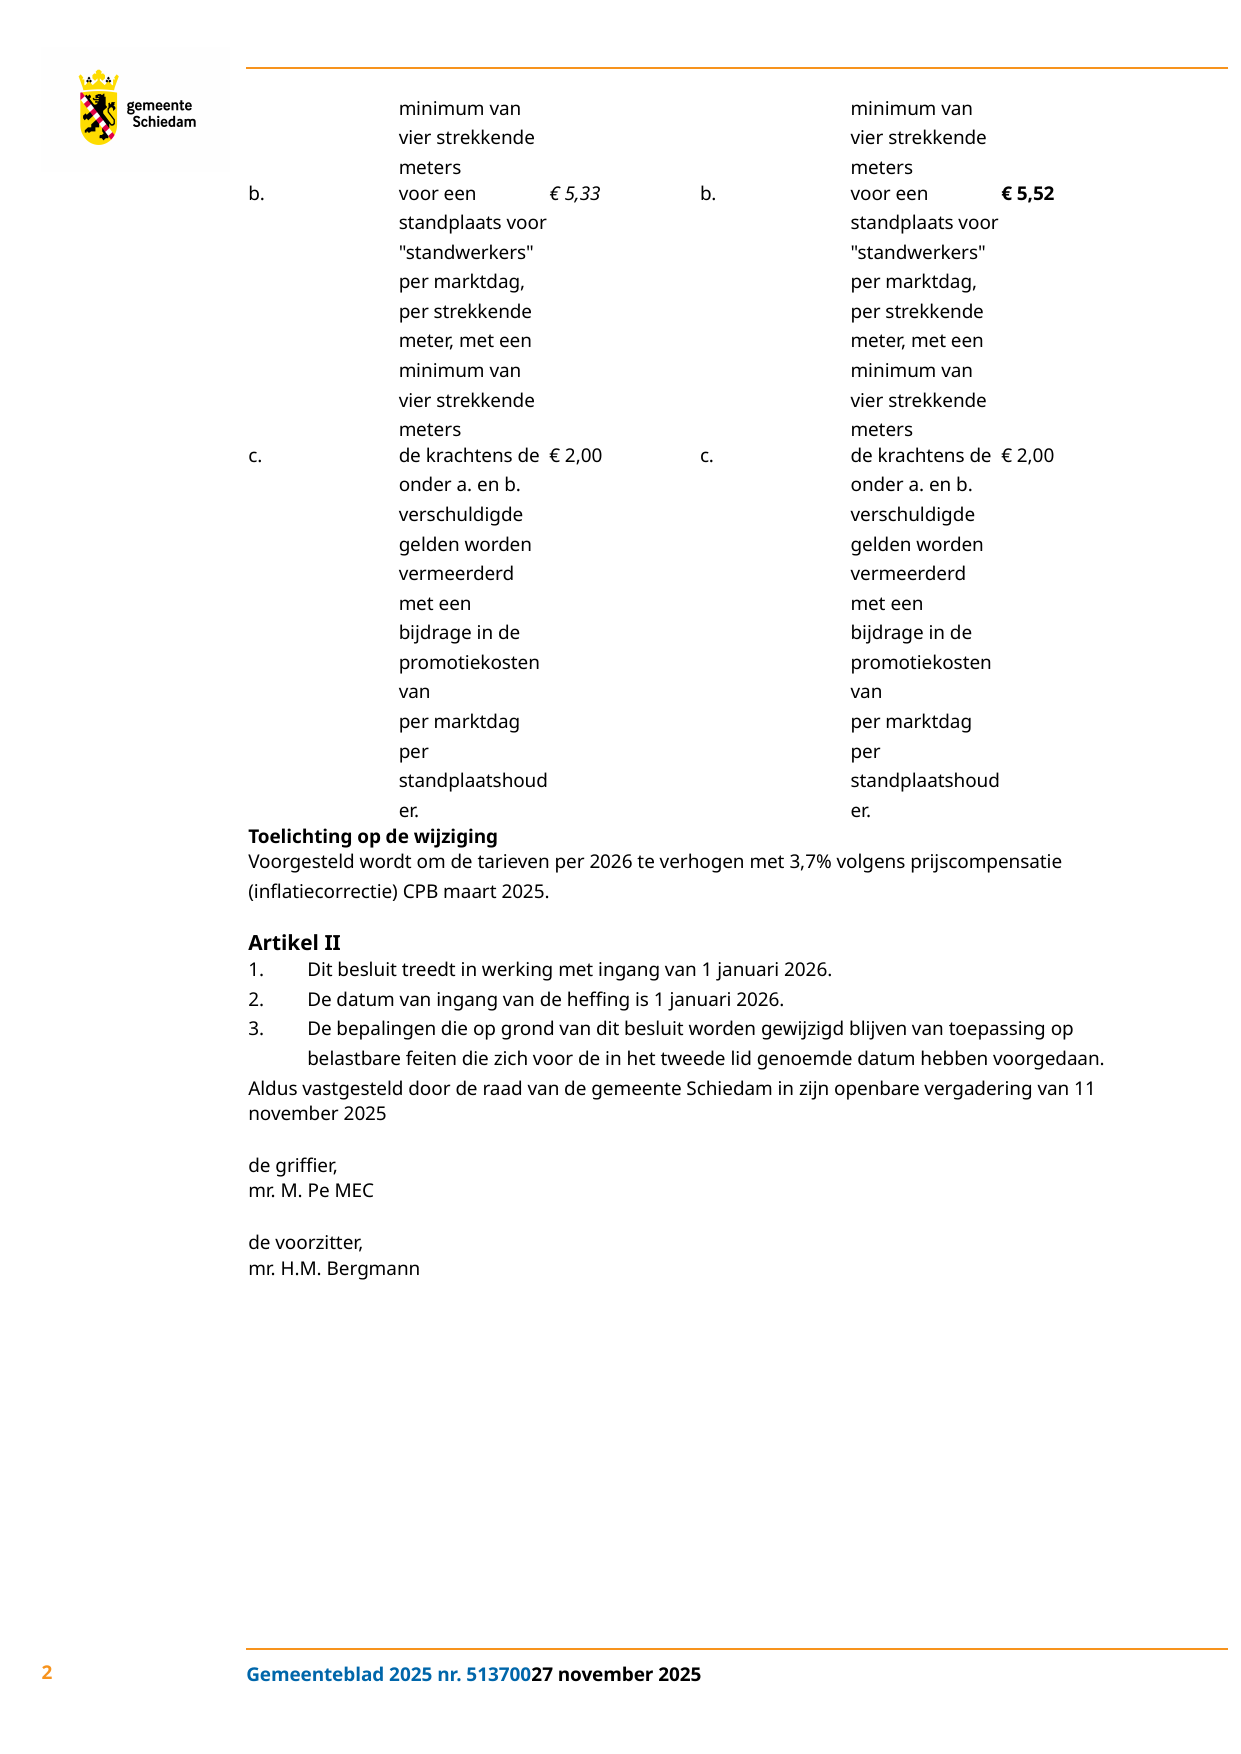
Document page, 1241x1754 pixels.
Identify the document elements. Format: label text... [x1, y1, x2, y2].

table_cell € 5,33 [549, 180, 700, 442]
table_cell minimum van vier strekkende meters [399, 95, 549, 180]
table_cell voor een standplaats voor "standwerkers" per marktdag, per strekkende meter, met een minimum van vier strekkende meters [399, 180, 549, 442]
table_cell € 2,00 [549, 442, 700, 823]
table_cell € 2,00 [1001, 442, 1152, 823]
table_cell de krachtens de onder a. en b. verschuldigde gelden worden vermeerderd met een bijdrage in de promotiekosten van per marktdag per standplaatshouder. [399, 442, 549, 823]
text mr. M. Pe MEC [248, 1178, 1152, 1203]
table_cell Toelichting op de wijziging [248, 823, 1152, 848]
list De bepalingen die op grond van dit besluit worden gewijzigd blijven van toepassing op belastbare feiten die zich voor de in het tweede lid genoemde datum hebben voorgedaan. [248, 1016, 1152, 1071]
table_cell [549, 95, 700, 180]
table_cell € 5,52 [1001, 180, 1152, 442]
text de voorzitter, [248, 1229, 1152, 1255]
table_cell [700, 95, 850, 180]
text de griffier, [248, 1152, 1152, 1178]
text mr. H.M. Bergmann [248, 1255, 1152, 1281]
table_cell voor een standplaats voor "standwerkers" per marktdag, per strekkende meter, met een minimum van vier strekkende meters [850, 180, 1001, 442]
picture [41, 47, 231, 172]
table_cell b. [248, 180, 398, 442]
table_cell [1001, 95, 1152, 180]
list De datum van ingang van de heffing is 1 januari 2026. [248, 986, 1152, 1012]
table_cell de krachtens de onder a. en b. verschuldigde gelden worden vermeerderd met een bijdrage in de promotiekosten van per marktdag per standplaatshouder. [850, 442, 1001, 823]
table_cell c. [248, 442, 398, 823]
list Dit besluit treedt in werking met ingang van 1 januari 2026. [248, 956, 1152, 982]
text Artikel II [248, 928, 1152, 956]
table_cell minimum van vier strekkende meters [850, 95, 1001, 180]
table_cell [248, 95, 398, 180]
table_cell Voorgesteld wordt om de tarieven per 2026 te verhogen met 3,7% volgens prijscompensatie (inflatiecorrectie) CPB maart 2025. [248, 849, 1152, 904]
text Aldus vastgesteld door de raad van de gemeente Schiedam in zijn openbare vergadering van 11 november 2025 [248, 1075, 1152, 1126]
table_cell c. [700, 442, 850, 823]
table_cell b. [700, 180, 850, 442]
